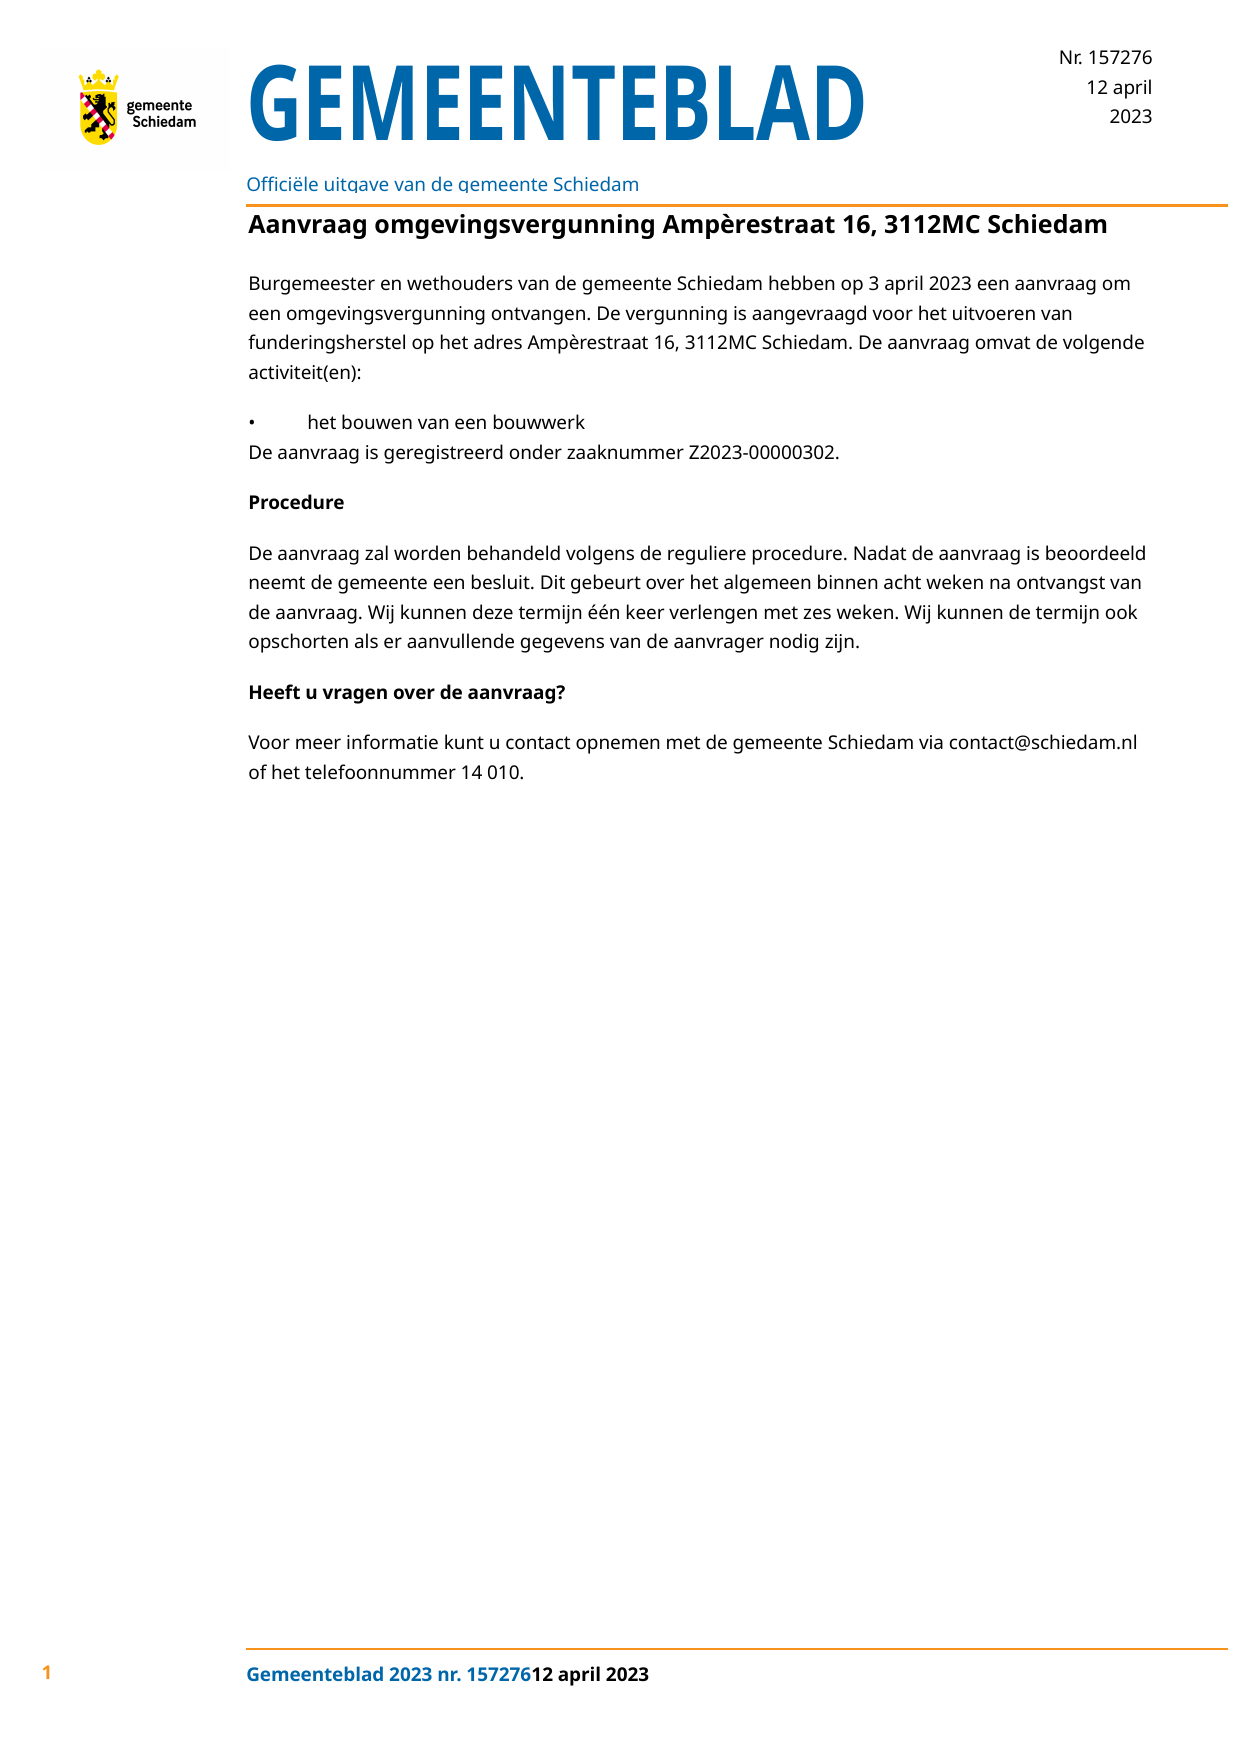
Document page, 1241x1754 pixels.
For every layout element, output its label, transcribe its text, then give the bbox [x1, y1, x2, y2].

text Aanvraag omgevingsvergunning Ampèrestraat 16, 3112MC Schiedam [248, 207, 1152, 241]
list het bouwen van een bouwwerk [248, 409, 1152, 435]
text De aanvraag zal worden behandeld volgens de reguliere procedure. Nadat de aanvraag is beoordeeld neemt de gemeente een besluit. Dit gebeurt over het algemeen binnen acht weken na ontvangst van de aanvraag. Wij kunnen deze termijn één keer verlengen met zes weken. Wij kunnen de termijn ook opschorten als er aanvullende gegevens van de aanvrager nodig zijn. [248, 540, 1152, 654]
text De aanvraag is geregistreerd onder zaaknummer Z2023-00000302. [248, 439, 1152, 465]
text Voor meer informatie kunt u contact opnemen met de gemeente Schiedam via contact@schiedam.nl of het telefoonnummer 14 010. [248, 729, 1152, 785]
text Burgemeester en wethouders van de gemeente Schiedam hebben op 3 april 2023 een aanvraag om een omgevingsvergunning ontvangen. De vergunning is aangevraagd voor het uitvoeren van funderingsherstel op het adres Ampèrestraat 16, 3112MC Schiedam. De aanvraag omvat de volgende activiteit(en): [248, 270, 1152, 385]
text Procedure [248, 489, 1152, 515]
text Heeft u vragen over de aanvraag? [248, 679, 1152, 705]
picture [41, 47, 231, 172]
